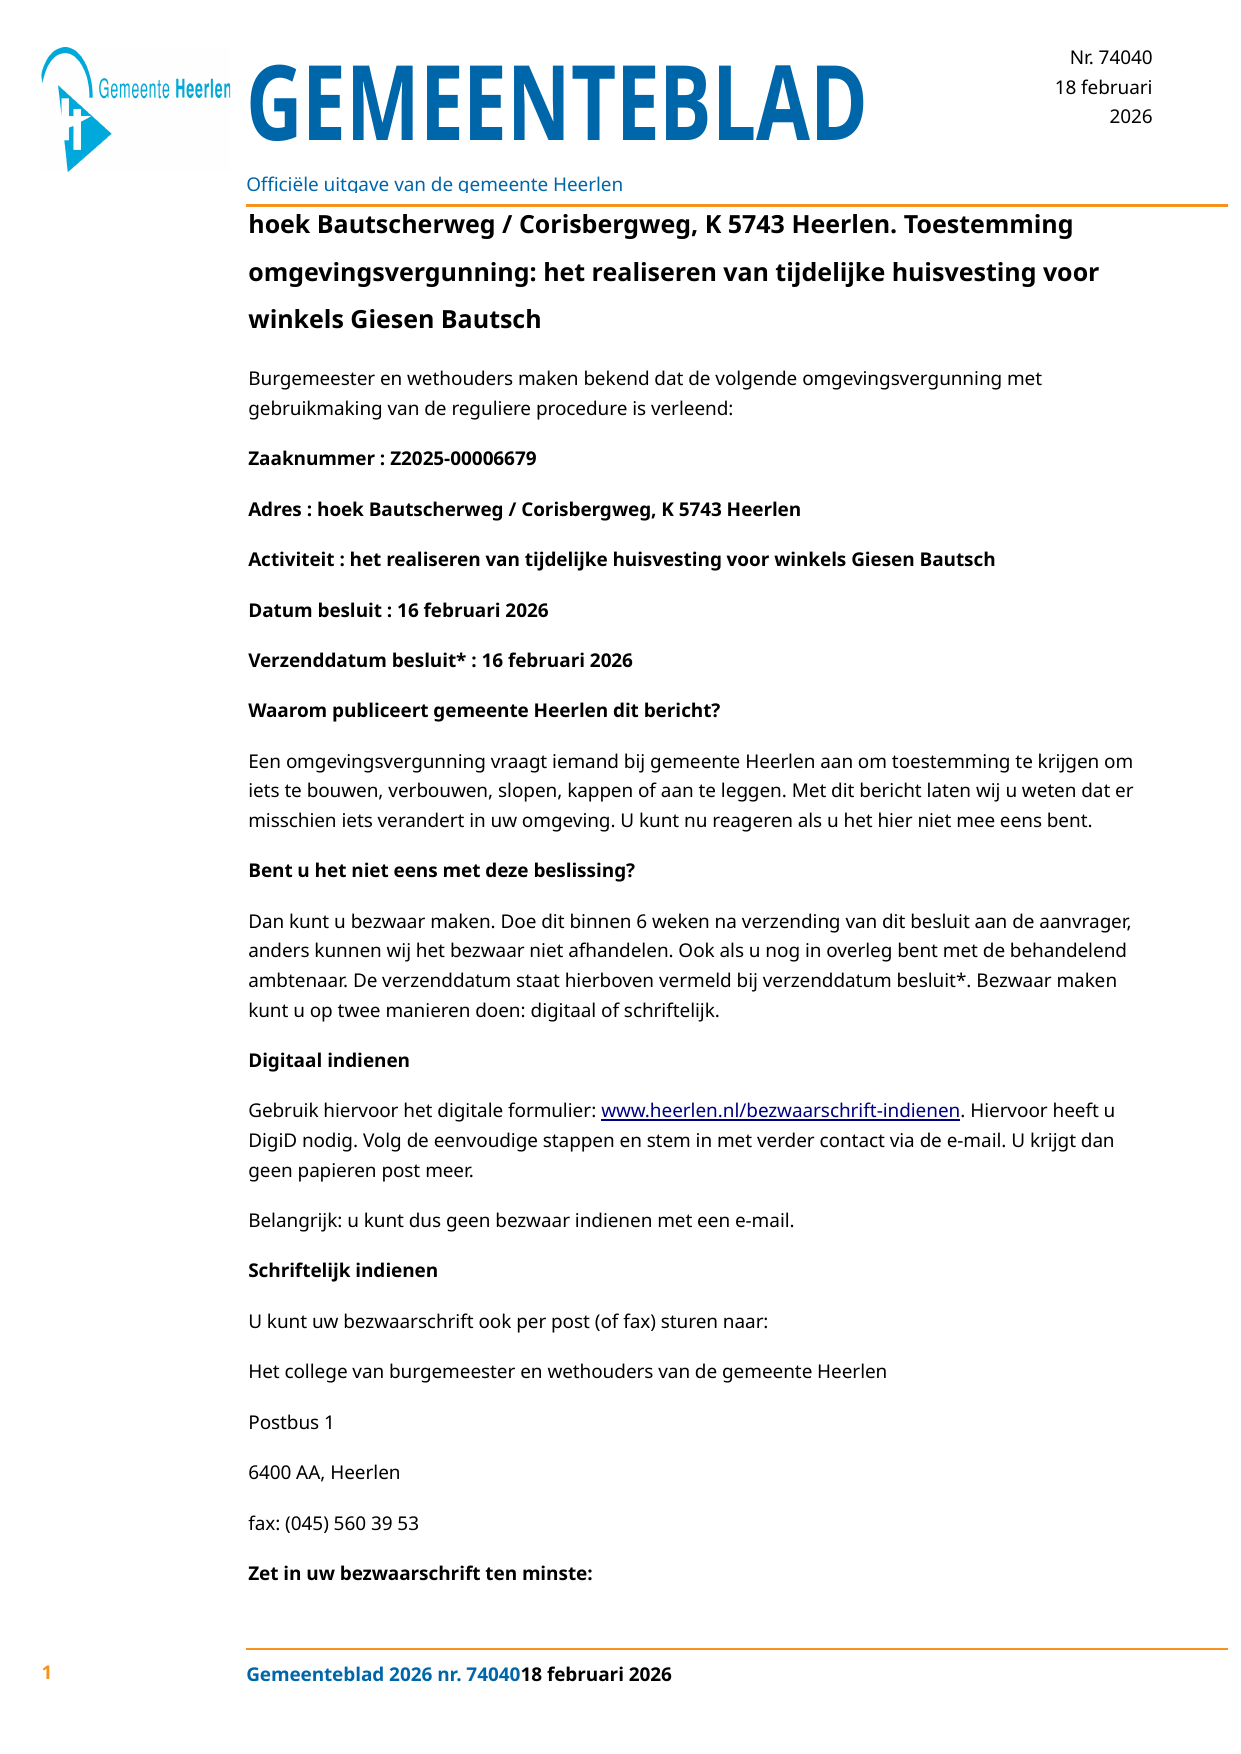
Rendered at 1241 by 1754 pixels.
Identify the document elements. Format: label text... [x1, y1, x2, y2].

text Zet in uw bezwaarschrift ten minste: [248, 1560, 1152, 1586]
text 6400 AA, Heerlen [248, 1459, 1152, 1485]
text Verzenddatum besluit* : 16 februari 2026 [248, 647, 1152, 673]
text Gebruik hiervoor het digitale formulier: www.heerlen.nl/bezwaarschrift-indienen. Hiervoor heeft u DigiD nodig. Volg de eenvoudige stappen en stem in met verder contact via de e-mail. U krijgt dan geen papieren post meer. [248, 1098, 1152, 1182]
text Postbus 1 [248, 1409, 1152, 1434]
text Bent u het niet eens met deze beslissing? [248, 858, 1152, 883]
text U kunt uw bezwaarschrift ook per post (of fax) sturen naar: [248, 1308, 1152, 1334]
text Schriftelijk indienen [248, 1258, 1152, 1283]
text Adres : hoek Bautscherweg / Corisbergweg, K 5743 Heerlen [248, 496, 1152, 522]
text Het college van burgemeester en wethouders van de gemeente Heerlen [248, 1358, 1152, 1384]
text hoek Bautscherweg / Corisbergweg, K 5743 Heerlen. Toestemming omgevingsvergunning: het realiseren van tijdelijke huisvesting voor winkels Giesen Bautsch [248, 207, 1152, 336]
text Een omgevingsvergunning vraagt iemand bij gemeente Heerlen aan om toestemming te krijgen om iets te bouwen, verbouwen, slopen, kappen of aan te leggen. Met dit bericht laten wij u weten dat er misschien iets verandert in uw omgeving. U kunt nu reageren als u het hier niet mee eens bent. [248, 748, 1152, 833]
text Belangrijk: u kunt dus geen bezwaar indienen met een e-mail. [248, 1207, 1152, 1233]
text Activiteit : het realiseren van tijdelijke huisvesting voor winkels Giesen Bautsch [248, 546, 1152, 572]
text Waarom publiceert gemeente Heerlen dit bericht? [248, 698, 1152, 723]
picture [41, 47, 59, 70]
text Burgemeester en wethouders maken bekend dat de volgende omgevingsvergunning met gebruikmaking van de reguliere procedure is verleend: [248, 366, 1152, 421]
text Datum besluit : 16 februari 2026 [248, 597, 1152, 622]
text fax: (045) 560 39 53 [248, 1510, 1152, 1535]
text Zaaknummer : Z2025-00006679 [248, 446, 1152, 471]
picture [41, 47, 231, 172]
text Digitaal indienen [248, 1047, 1152, 1073]
text Dan kunt u bezwaar maken. Doe dit binnen 6 weken na verzending van dit besluit aan de aanvrager, anders kunnen wij het bezwaar niet afhandelen. Ook als u nog in overleg bent met de behandelend ambtenaar. De verzenddatum staat hierboven vermeld bij verzenddatum besluit*. Bezwaar maken kunt u op twee manieren doen: digitaal of schriftelijk. [248, 908, 1152, 1022]
